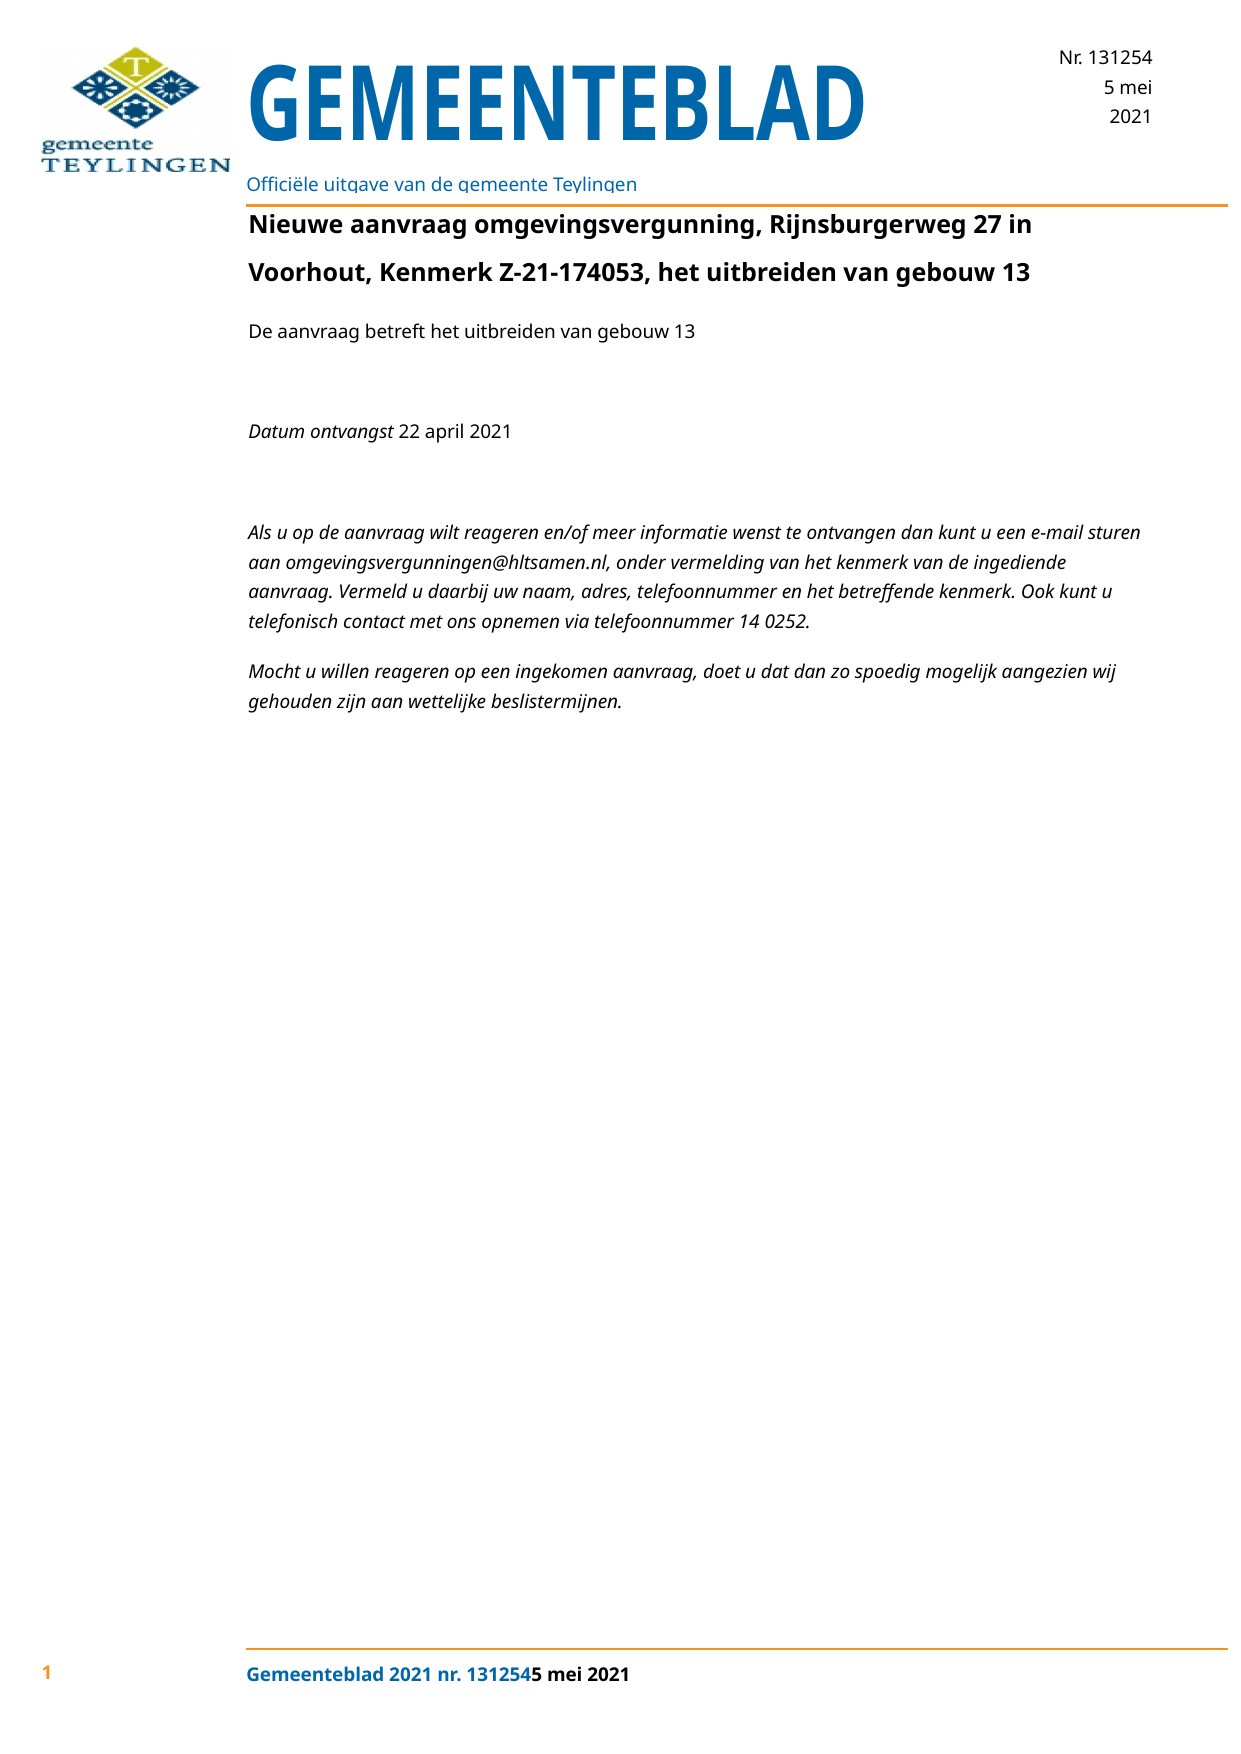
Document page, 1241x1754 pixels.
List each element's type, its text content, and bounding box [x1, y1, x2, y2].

text Mocht u willen reageren op een ingekomen aanvraag, doet u dat dan zo spoedig mogelijk aangezien wij gehouden zijn aan wettelijke beslistermijnen. [248, 659, 1152, 714]
picture [41, 47, 231, 172]
text De aanvraag betreft het uitbreiden van gebouw 13 [248, 318, 1152, 344]
text Datum ontvangst 22 april 2021 [248, 419, 1152, 444]
text Als u op de aanvraag wilt reageren en/of meer informatie wenst te ontvangen dan kunt u een e-mail sturen aan omgevingsvergunningen@hltsamen.nl, onder vermelding van het kenmerk van de ingediende aanvraag. Vermeld u daarbij uw naam, adres, telefoonnummer en het betreffende kenmerk. Ook kunt u telefonisch contact met ons opnemen via telefoonnummer 14 0252. [248, 519, 1152, 634]
text Nieuwe aanvraag omgevingsvergunning, Rijnsburgerweg 27 in Voorhout, Kenmerk Z-21-174053, het uitbreiden van gebouw 13 [248, 207, 1152, 288]
